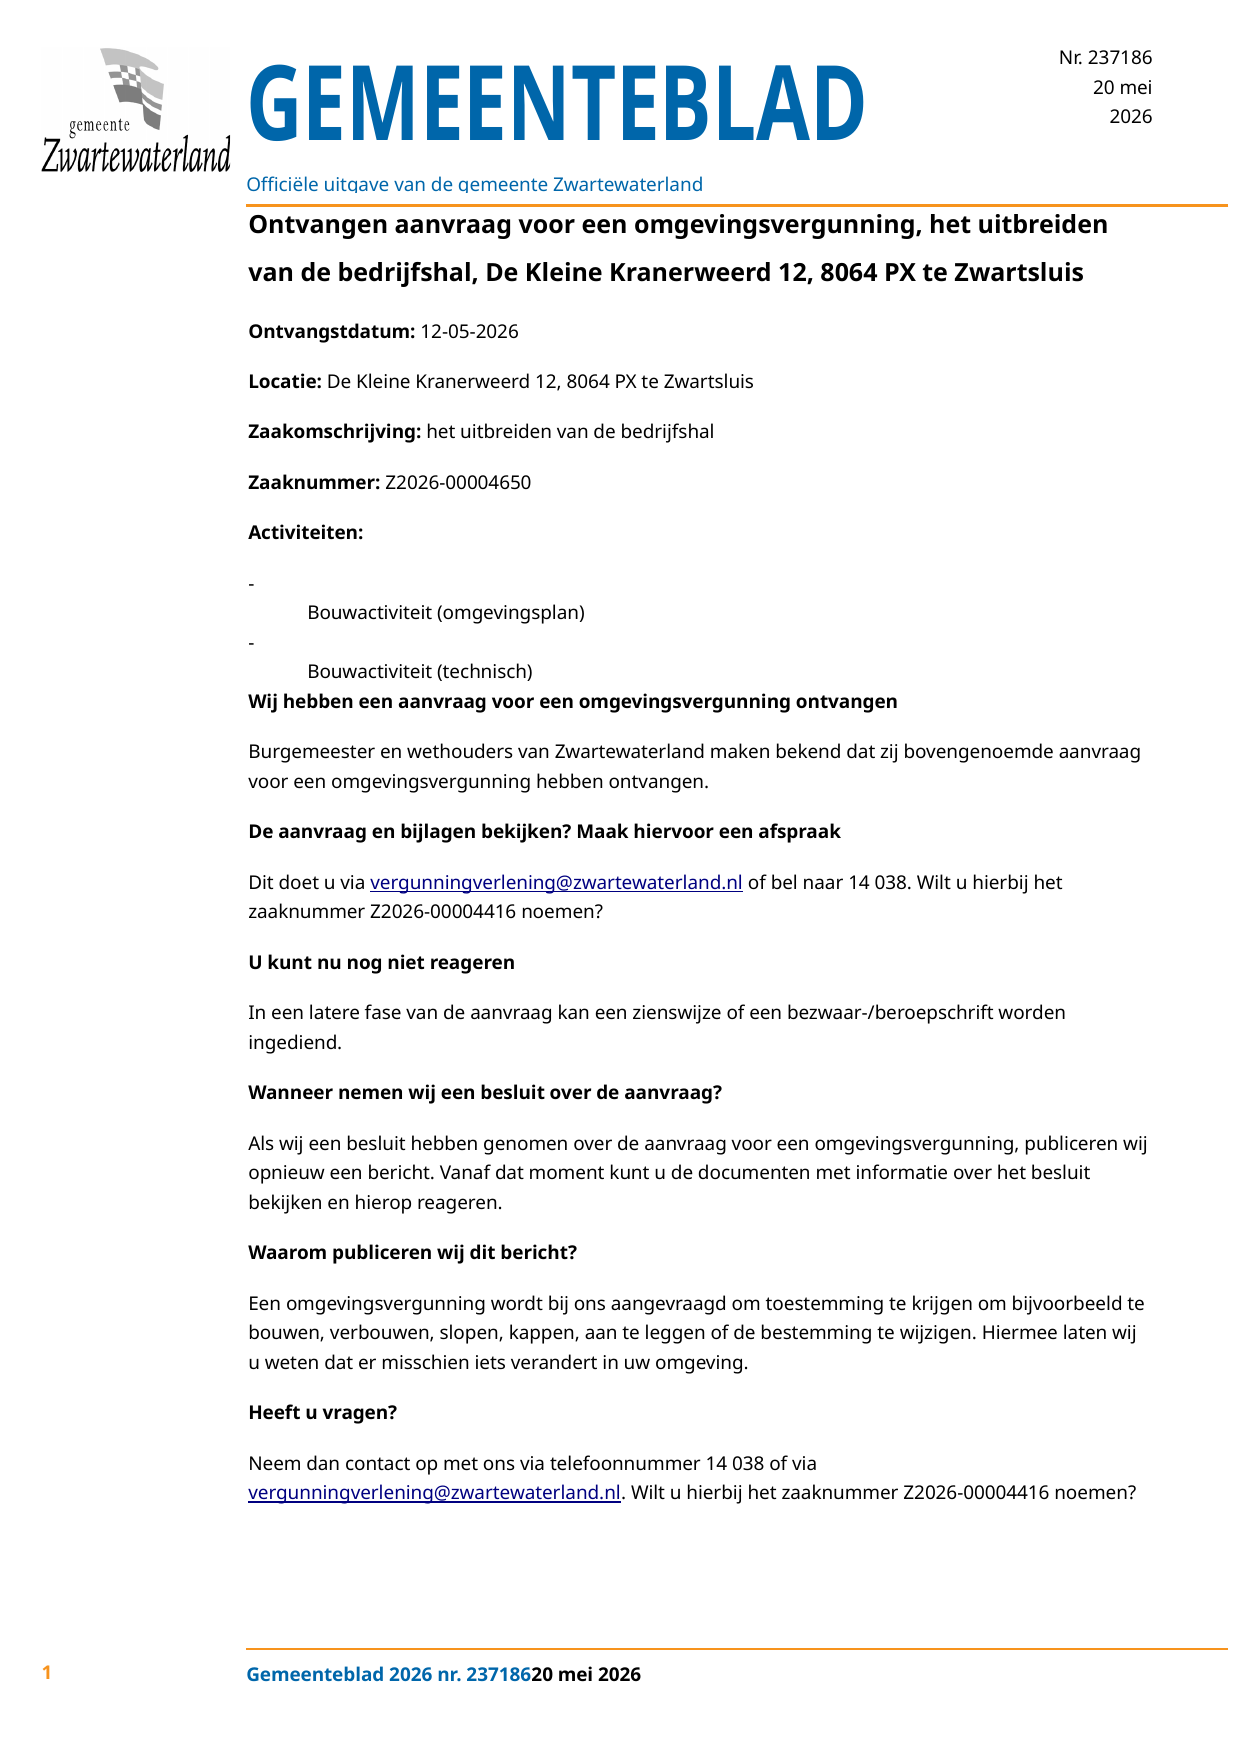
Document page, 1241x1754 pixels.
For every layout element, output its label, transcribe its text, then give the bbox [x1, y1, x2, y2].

text Zaaknummer: Z2026-00004650 [248, 469, 1152, 495]
text U kunt nu nog niet reageren [248, 949, 1152, 975]
text Een omgevingsvergunning wordt bij ons aangevraagd om toestemming te krijgen om bijvoorbeeld te bouwen, verbouwen, slopen, kappen, aan te leggen of de bestemming te wijzigen. Hiermee laten wij u weten dat er misschien iets verandert in uw omgeving. [248, 1290, 1152, 1375]
text Waarom publiceren wij dit bericht? [248, 1239, 1152, 1265]
text Ontvangstdatum: 12-05-2026 [248, 318, 1152, 344]
text Als wij een besluit hebben genomen over de aanvraag voor een omgevingsvergunning, publiceren wij opnieuw een bericht. Vanaf dat moment kunt u de documenten met informatie over het besluit bekijken en hierop reageren. [248, 1130, 1152, 1215]
text Zaakomschrijving: het uitbreiden van de bedrijfshal [248, 419, 1152, 444]
text Dit doet u via vergunningverlening@zwartewaterland.nl of bel naar 14 038. Wilt u hierbij het zaaknummer Z2026-00004416 noemen? [248, 869, 1152, 924]
text De aanvraag en bijlagen bekijken? Maak hiervoor een afspraak [248, 819, 1152, 844]
text Locatie: De Kleine Kranerweerd 12, 8064 PX te Zwartsluis [248, 368, 1152, 394]
list Bouwactiviteit (technisch) [248, 659, 1152, 684]
text Wij hebben een aanvraag voor een omgevingsvergunning ontvangen [248, 688, 1152, 714]
text In een latere fase van de aanvraag kan een zienswijze of een bezwaar-/beroepschrift worden ingediend. [248, 999, 1152, 1055]
picture [41, 47, 231, 172]
text Activiteiten: [248, 519, 1152, 545]
text Burgemeester en wethouders van Zwartewaterland maken bekend dat zij bovengenoemde aanvraag voor een omgevingsvergunning hebben ontvangen. [248, 739, 1152, 794]
text Wanneer nemen wij een besluit over de aanvraag? [248, 1079, 1152, 1105]
text Neem dan contact op met ons via telefoonnummer 14 038 of via vergunningverlening@zwartewaterland.nl. Wilt u hierbij het zaaknummer Z2026-00004416 noemen? [248, 1450, 1152, 1505]
text Ontvangen aanvraag voor een omgevingsvergunning, het uitbreiden van de bedrijfshal, De Kleine Kranerweerd 12, 8064 PX te Zwartsluis [248, 207, 1152, 288]
text Heeft u vragen? [248, 1399, 1152, 1425]
list Bouwactiviteit (omgevingsplan) [248, 599, 1152, 625]
